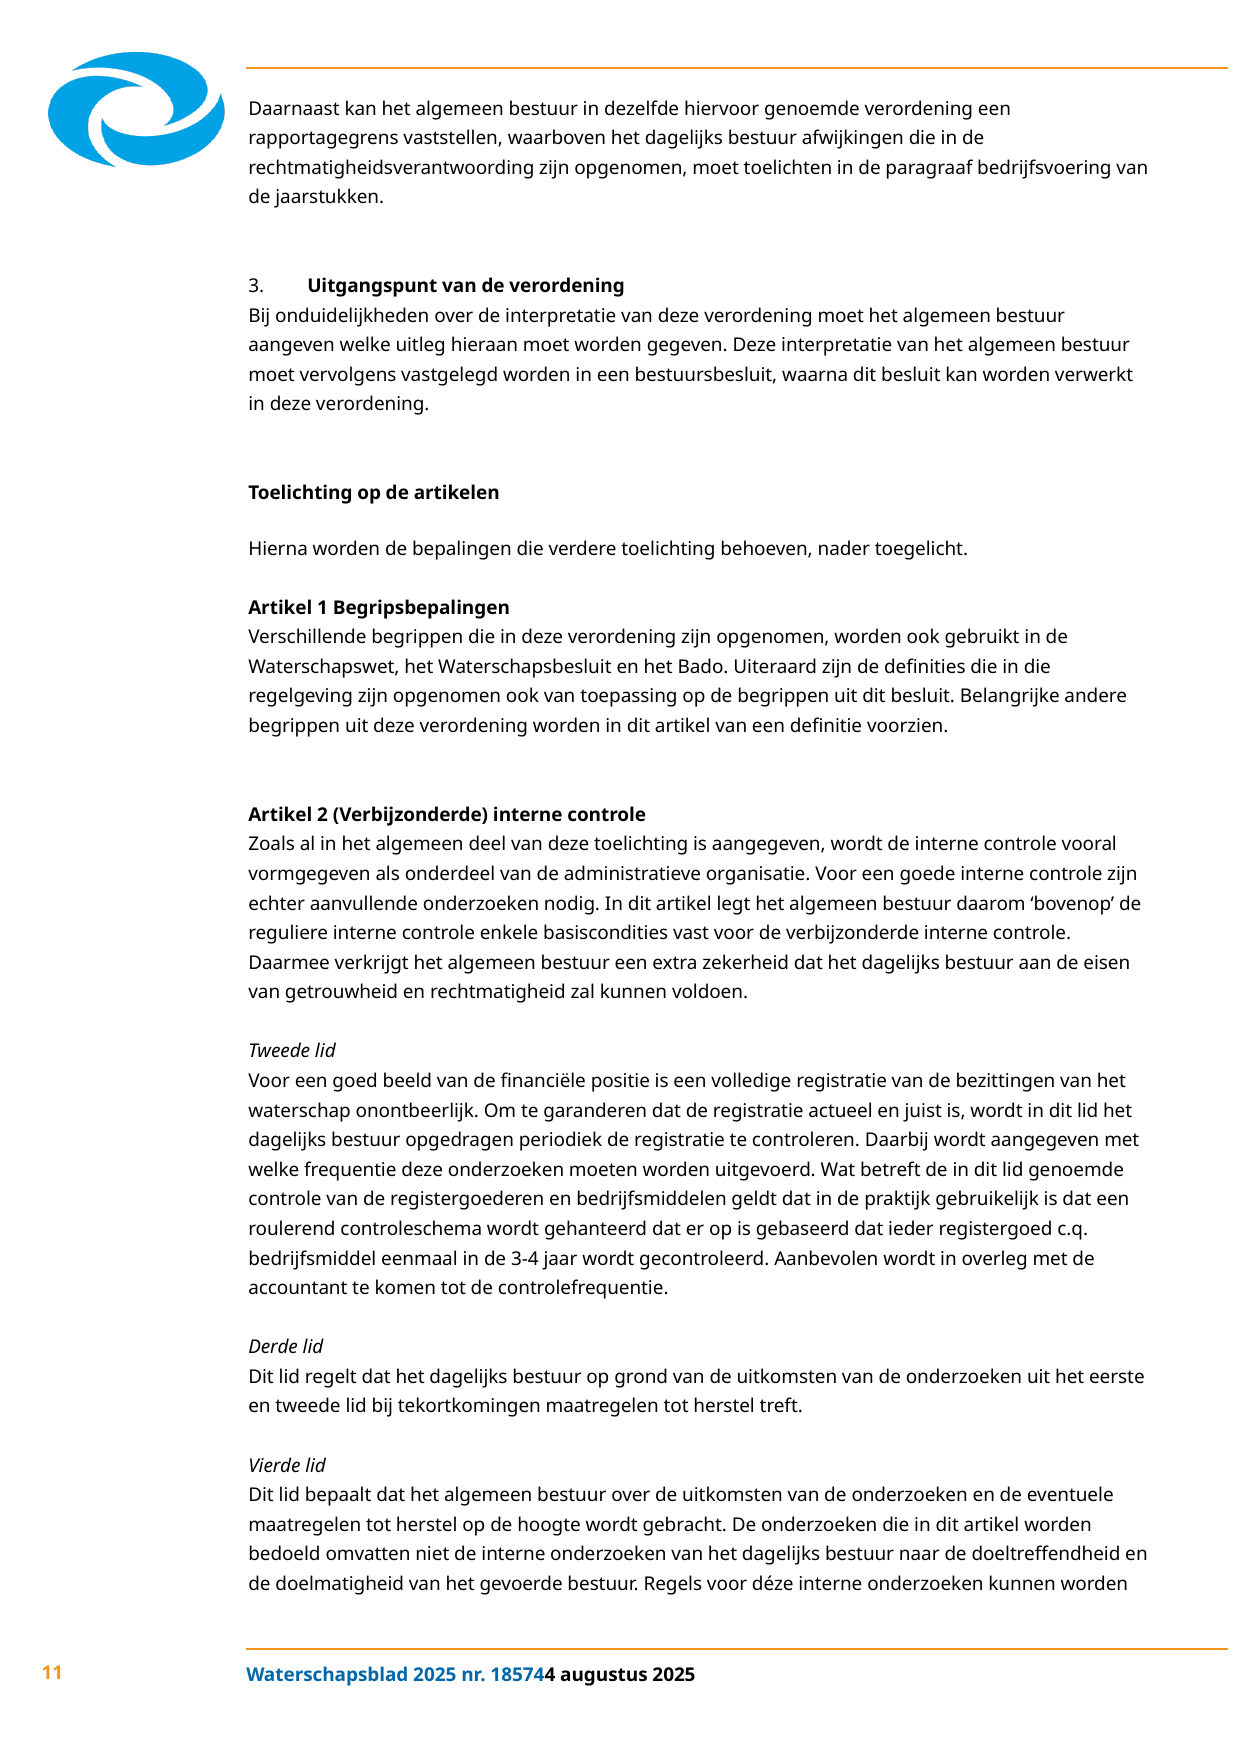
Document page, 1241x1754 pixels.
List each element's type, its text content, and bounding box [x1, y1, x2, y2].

text Derde lid [248, 1333, 1152, 1359]
text Daarnaast kan het algemeen bestuur in dezelfde hiervoor genoemde verordening een rapportagegrens vaststellen, waarboven het dagelijks bestuur afwijkingen die in de rechtmatigheidsverantwoording zijn opgenomen, moet toelichten in de paragraaf bedrijfsvoering van de jaarstukken. [248, 95, 1152, 209]
text Voor een goed beeld van de financiële positie is een volledige registratie van de bezittingen van het waterschap onontbeerlijk. Om te garanderen dat de registratie actueel en juist is, wordt in dit lid het dagelijks bestuur opgedragen periodiek de registratie te controleren. Daarbij wordt aangegeven met welke frequentie deze onderzoeken moeten worden uitgevoerd. Wat betreft de in dit lid genoemde controle van de registergoederen en bedrijfsmiddelen geldt dat in de praktijk gebruikelijk is dat een roulerend controleschema wordt gehanteerd dat er op is gebaseerd dat ieder registergoed c.q. bedrijfsmiddel eenmaal in de 3-4 jaar wordt gecontroleerd. Aanbevolen wordt in overleg met de accountant te komen tot de controlefrequentie. [248, 1067, 1152, 1300]
list Uitgangspunt van de verordening [248, 272, 1152, 298]
text Toelichting op de artikelen [248, 479, 1152, 505]
text Dit lid regelt dat het dagelijks bestuur op grond van de uitkomsten van de onderzoeken uit het eerste en tweede lid bij tekortkomingen maatregelen tot herstel treft. [248, 1363, 1152, 1418]
text Verschillende begrippen die in deze verordening zijn opgenomen, worden ook gebruikt in de Waterschapswet, het Waterschapsbesluit en het Bado. Uiteraard zijn de definities die in die regelgeving zijn opgenomen ook van toepassing op de begrippen uit dit besluit. Belangrijke andere begrippen uit deze verordening worden in dit artikel van een definitie voorzien. [248, 623, 1152, 738]
text Dit lid bepaalt dat het algemeen bestuur over de uitkomsten van de onderzoeken en de eventuele maatregelen tot herstel op de hoogte wordt gebracht. De onderzoeken die in dit artikel worden bedoeld omvatten niet de interne onderzoeken van het dagelijks bestuur naar de doeltreffendheid en de doelmatigheid van het gevoerde bestuur. Regels voor déze interne onderzoeken kunnen worden [248, 1481, 1152, 1596]
text Tweede lid [248, 1038, 1152, 1063]
text Artikel 2 (Verbijzonderde) interne controle [248, 801, 1152, 827]
text Hierna worden de bepalingen die verdere toelichting behoeven, nader toegelicht. [248, 535, 1152, 560]
text Vierde lid [248, 1452, 1152, 1477]
picture [41, 47, 231, 172]
text Artikel 1 Begripsbepalingen [248, 594, 1152, 619]
text Bij onduidelijkheden over de interpretatie van deze verordening moet het algemeen bestuur aangeven welke uitleg hieraan moet worden gegeven. Deze interpretatie van het algemeen bestuur moet vervolgens vastgelegd worden in een bestuursbesluit, waarna dit besluit kan worden verwerkt in deze verordening. [248, 302, 1152, 416]
text Zoals al in het algemeen deel van deze toelichting is aangegeven, wordt de interne controle vooral vormgegeven als onderdeel van de administratieve organisatie. Voor een goede interne controle zijn echter aanvullende onderzoeken nodig. In dit artikel legt het algemeen bestuur daarom ‘bovenop’ de reguliere interne controle enkele basiscondities vast voor de verbijzonderde interne controle. Daarmee verkrijgt het algemeen bestuur een extra zekerheid dat het dagelijks bestuur aan de eisen van getrouwheid en rechtmatigheid zal kunnen voldoen. [248, 831, 1152, 1004]
